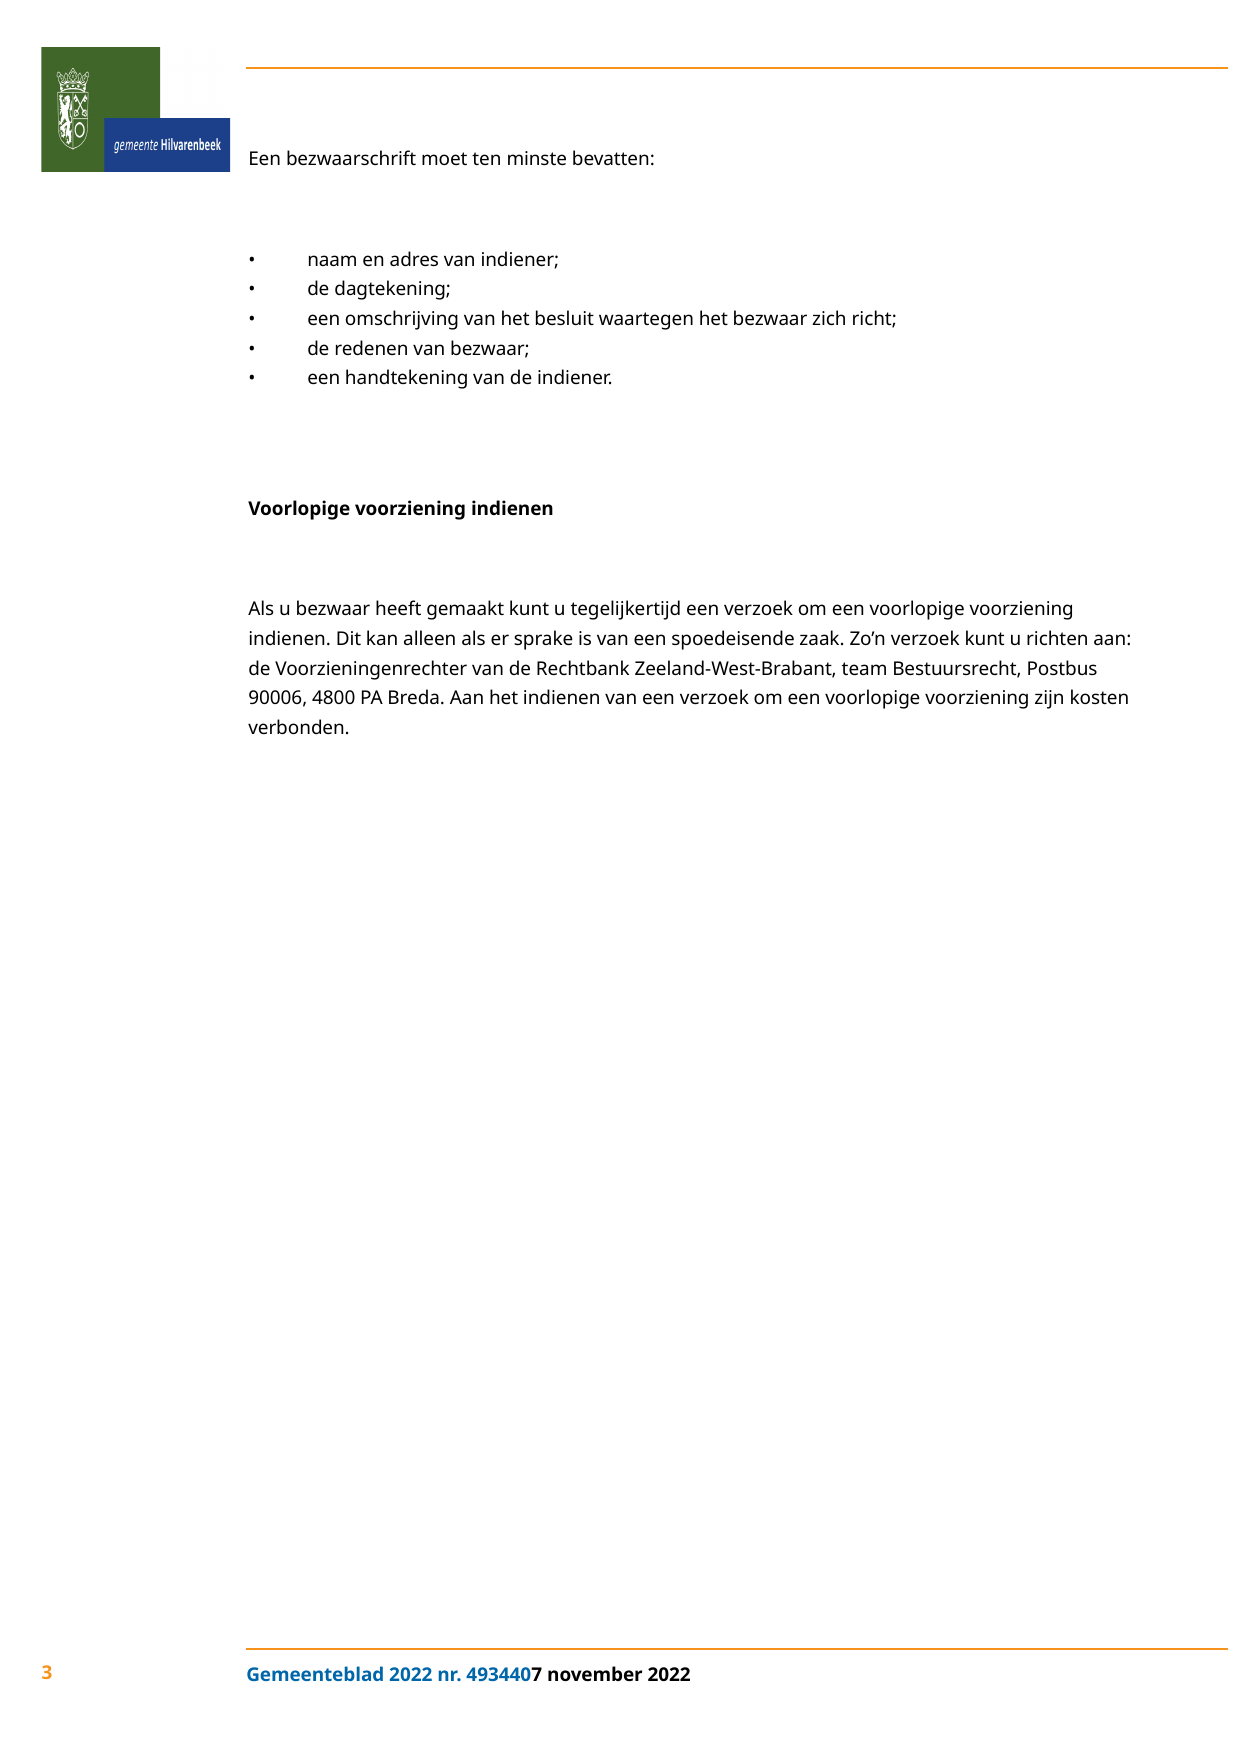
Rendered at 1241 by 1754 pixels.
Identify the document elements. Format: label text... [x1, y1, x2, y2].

list de dagtekening; [248, 276, 1152, 301]
list de redenen van bezwaar; [248, 335, 1152, 361]
text Een bezwaarschrift moet ten minste bevatten: [248, 145, 1152, 171]
list een omschrijving van het besluit waartegen het bezwaar zich richt; [248, 305, 1152, 331]
list naam en adres van indiener; [248, 246, 1152, 272]
list een handtekening van de indiener. [248, 364, 1152, 390]
text Als u bezwaar heeft gemaakt kunt u tegelijkertijd een verzoek om een voorlopige voorziening indienen. Dit kan alleen als er sprake is van een spoedeisende zaak. Zo’n verzoek kunt u richten aan: de Voorzieningenrechter van de Rechtbank Zeeland-West-Brabant, team Bestuursrecht, Postbus 90006, 4800 PA Breda. Aan het indienen van een verzoek om een voorlopige voorziening zijn kosten verbonden. [248, 596, 1152, 740]
text Voorlopige voorziening indienen [248, 495, 1152, 521]
picture [41, 47, 231, 172]
